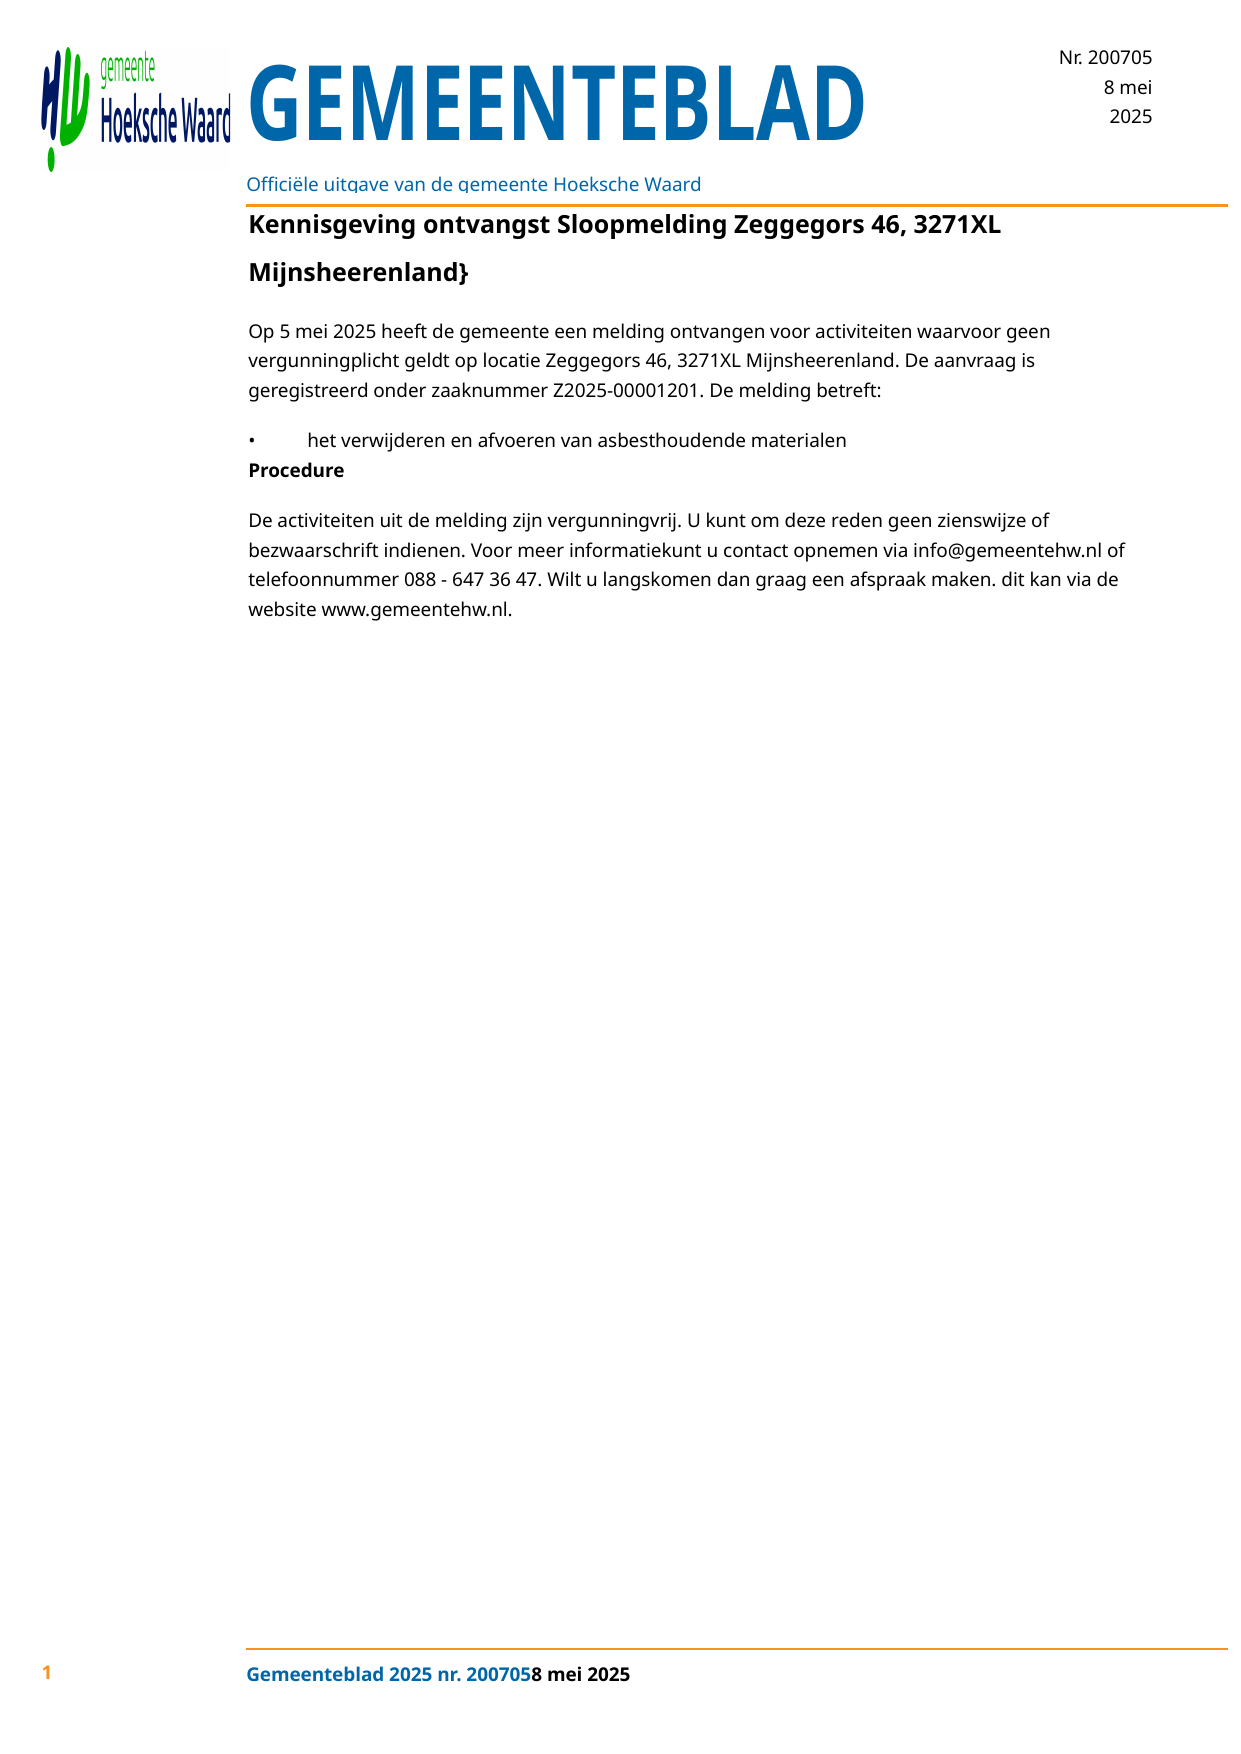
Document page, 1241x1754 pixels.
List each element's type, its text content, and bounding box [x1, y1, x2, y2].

list het verwijderen en afvoeren van asbesthoudende materialen [248, 427, 1152, 453]
text Procedure [248, 457, 1152, 483]
text De activiteiten uit de melding zijn vergunningvrij. U kunt om deze reden geen zienswijze of bezwaarschrift indienen. Voor meer informatiekunt u contact opnemen via info@gemeentehw.nl of telefoonnummer 088 - 647 36 47. Wilt u langskomen dan graag een afspraak maken. dit kan via de website www.gemeentehw.nl. [248, 507, 1152, 622]
text Kennisgeving ontvangst Sloopmelding Zeggegors 46, 3271XL Mijnsheerenland} [248, 207, 1152, 288]
text Op 5 mei 2025 heeft de gemeente een melding ontvangen voor activiteiten waarvoor geen vergunningplicht geldt op locatie Zeggegors 46, 3271XL Mijnsheerenland. De aanvraag is geregistreerd onder zaaknummer Z2025-00001201. De melding betreft: [248, 318, 1152, 403]
picture [41, 47, 231, 172]
